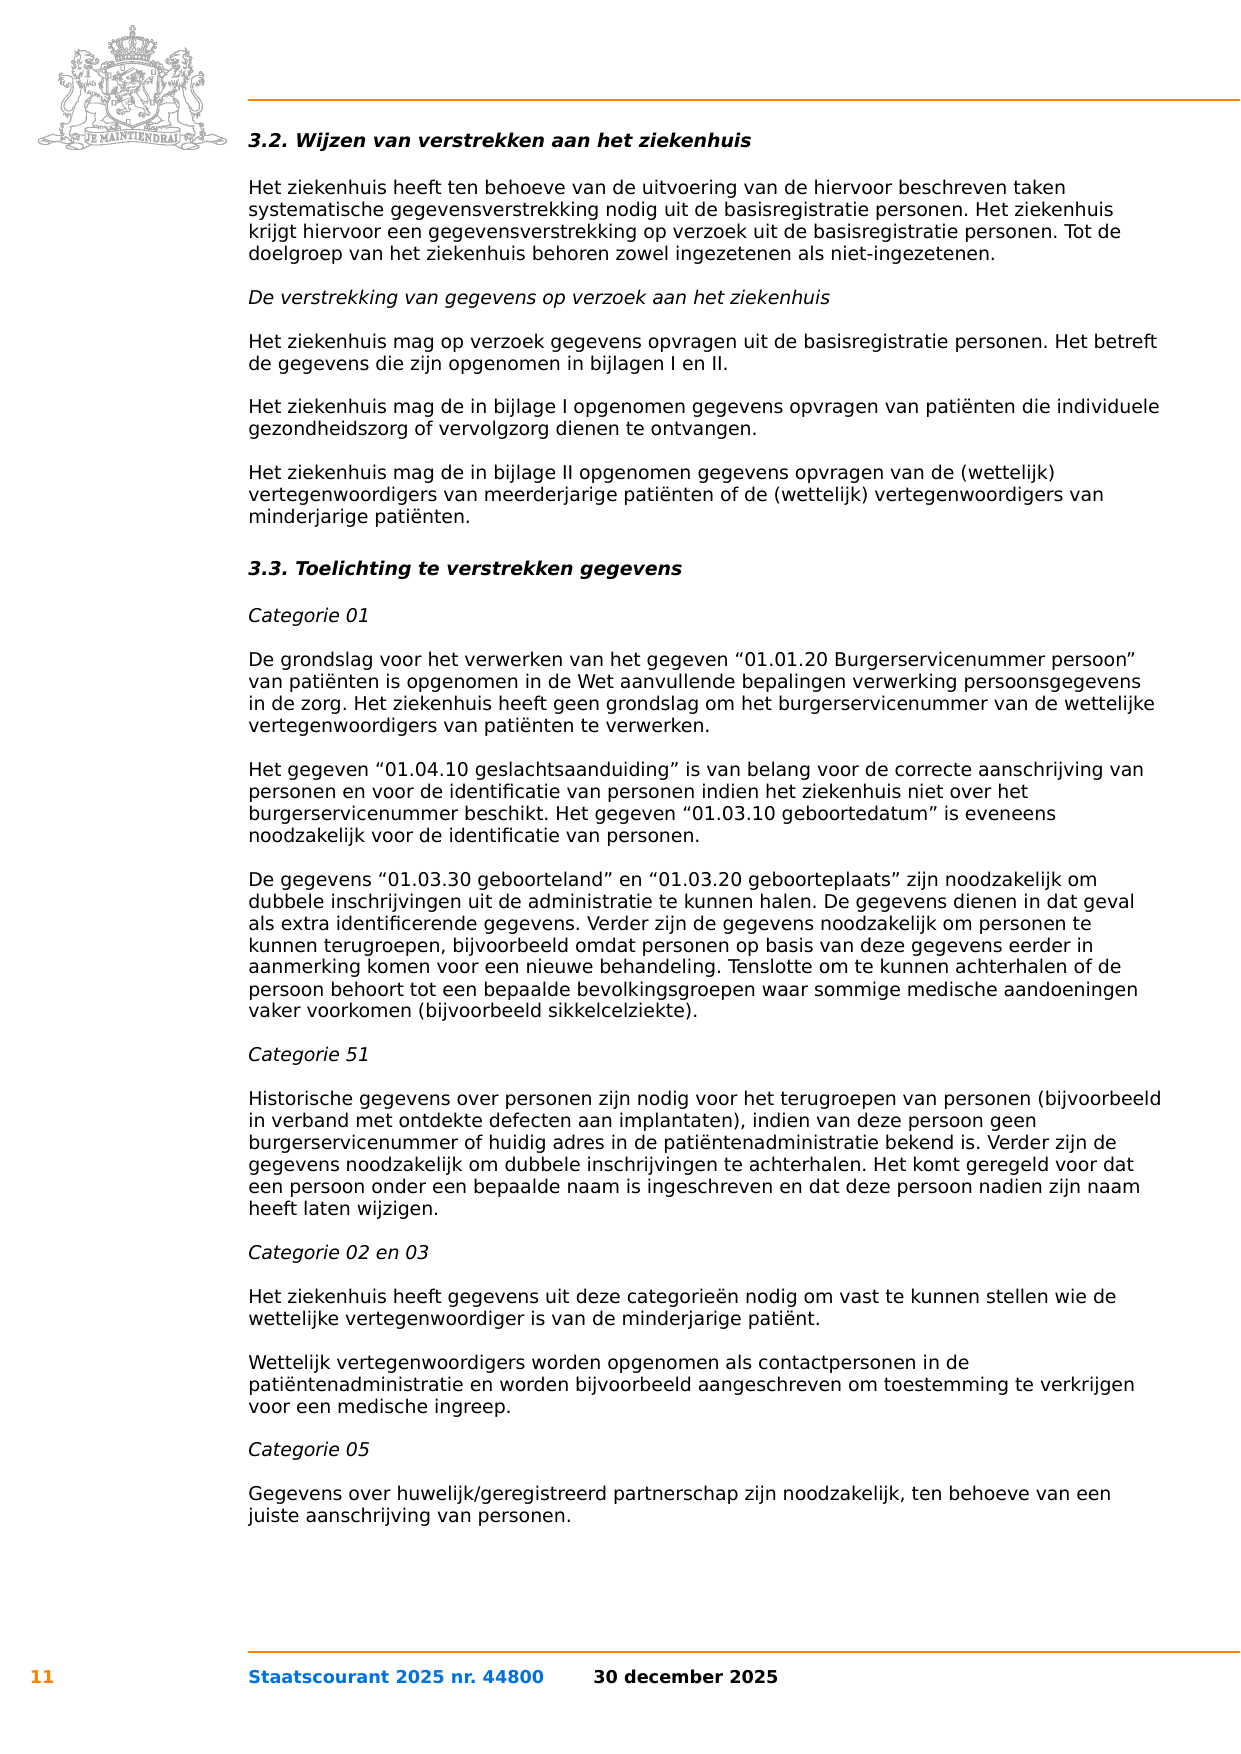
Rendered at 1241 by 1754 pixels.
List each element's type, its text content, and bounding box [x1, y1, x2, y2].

subtitle Categorie 51 [248, 1044, 1163, 1066]
text Het ziekenhuis heeft gegevens uit deze categorieën nodig om vast te kunnen stellen wie de wettelijke vertegenwoordiger is van de minderjarige patiënt. [248, 1286, 1163, 1330]
text De grondslag voor het verwerken van het gegeven “01.01.20 Burgerservicenummer persoon” van patiënten is opgenomen in de Wet aanvullende bepalingen verwerking persoonsgegevens in de zorg. Het ziekenhuis heeft geen grondslag om het burgerservicenummer van de wettelijke vertegenwoordigers van patiënten te verwerken. [248, 649, 1163, 737]
subtitle De verstrekking van gegevens op verzoek aan het ziekenhuis [248, 287, 1163, 309]
subtitle 3.2. Wijzen van verstrekken aan het ziekenhuis [248, 130, 1163, 152]
subtitle Categorie 05 [248, 1439, 1163, 1461]
picture [38, 25, 227, 150]
text Het ziekenhuis mag de in bijlage II opgenomen gegevens opvragen van de (wettelijk) vertegenwoordigers van meerderjarige patiënten of de (wettelijk) vertegenwoordigers van minderjarige patiënten. [248, 462, 1163, 528]
text Het ziekenhuis mag de in bijlage I opgenomen gegevens opvragen van patiënten die individuele gezondheidszorg of vervolgzorg dienen te ontvangen. [248, 396, 1163, 440]
text Het ziekenhuis mag op verzoek gegevens opvragen uit de basisregistratie personen. Het betreft de gegevens die zijn opgenomen in bijlagen I en II. [248, 331, 1163, 374]
text Gegevens over huwelijk/geregistreerd partnerschap zijn noodzakelijk, ten behoeve van een juiste aanschrijving van personen. [248, 1483, 1163, 1527]
text Het gegeven “01.04.10 geslachtsaanduiding” is van belang voor de correcte aanschrijving van personen en voor de identificatie van personen indien het ziekenhuis niet over het burgerservicenummer beschikt. Het gegeven “01.03.10 geboortedatum” is eveneens noodzakelijk voor de identificatie van personen. [248, 759, 1163, 847]
text De gegevens “01.03.30 geboorteland” en “01.03.20 geboorteplaats” zijn noodzakelijk om dubbele inschrijvingen uit de administratie te kunnen halen. De gegevens dienen in dat geval als extra identificerende gegevens. Verder zijn de gegevens noodzakelijk om personen te kunnen terugroepen, bijvoorbeeld omdat personen op basis van deze gegevens eerder in aanmerking komen voor een nieuwe behandeling. Tenslotte om te kunnen achterhalen of de persoon behoort tot een bepaalde bevolkingsgroepen waar sommige medische aandoeningen vaker voorkomen (bijvoorbeeld sikkelcelziekte). [248, 868, 1163, 1022]
subtitle Categorie 01 [248, 605, 1163, 627]
text Wettelijk vertegenwoordigers worden opgenomen als contactpersonen in de patiëntenadministratie en worden bijvoorbeeld aangeschreven om toestemming te verkrijgen voor een medische ingreep. [248, 1352, 1163, 1417]
text Het ziekenhuis heeft ten behoeve van de uitvoering van de hiervoor beschreven taken systematische gegevensverstrekking nodig uit de basisregistratie personen. Het ziekenhuis krijgt hiervoor een gegevensverstrekking op verzoek uit de basisregistratie personen. Tot de doelgroep van het ziekenhuis behoren zowel ingezetenen als niet-ingezetenen. [248, 177, 1163, 265]
subtitle Categorie 02 en 03 [248, 1242, 1163, 1264]
text Historische gegevens over personen zijn nodig voor het terugroepen van personen (bijvoorbeeld in verband met ontdekte defecten aan implantaten), indien van deze persoon geen burgerservicenummer of huidig adres in de patiëntenadministratie bekend is. Verder zijn de gegevens noodzakelijk om dubbele inschrijvingen te achterhalen. Het komt geregeld voor dat een persoon onder een bepaalde naam is ingeschreven en dat deze persoon nadien zijn naam heeft laten wijzigen. [248, 1088, 1163, 1220]
subtitle 3.3. Toelichting te verstrekken gegevens [248, 558, 1163, 580]
